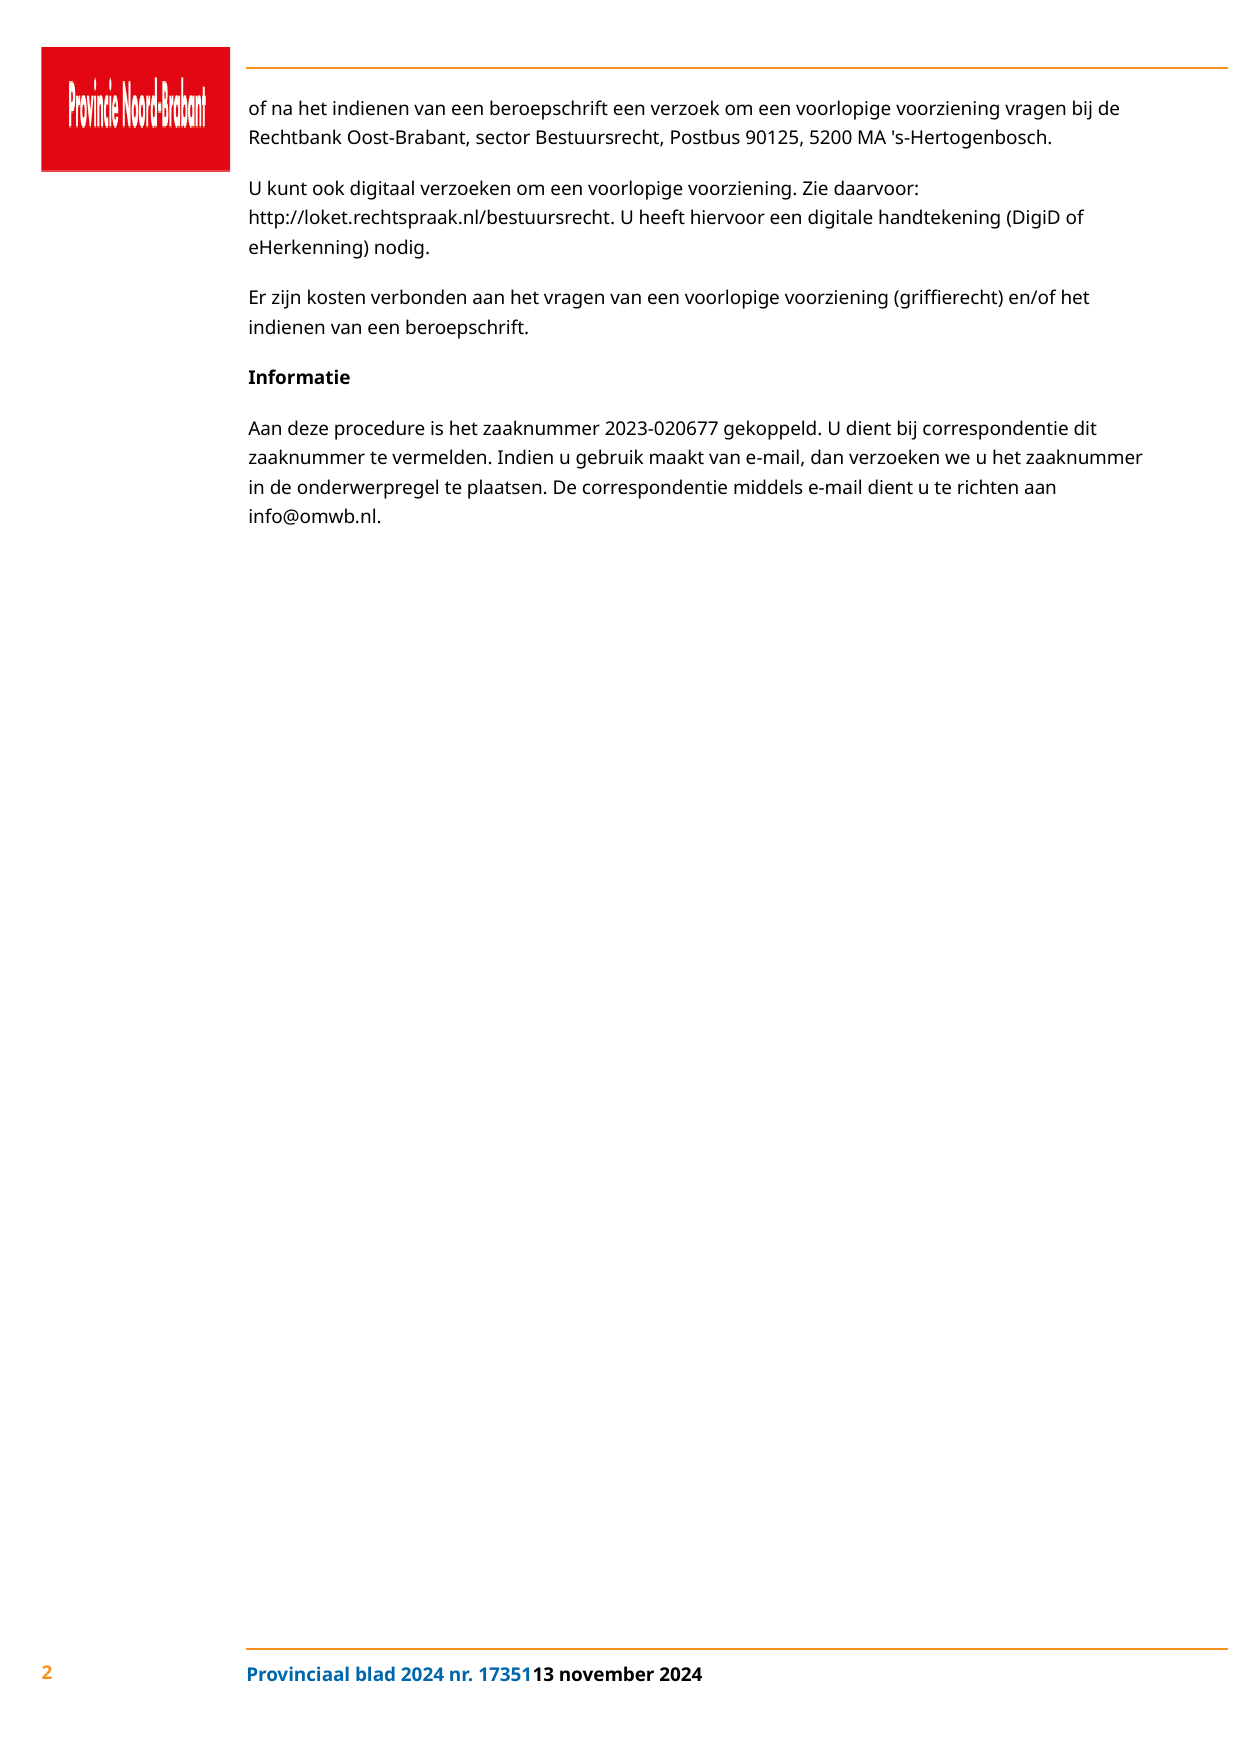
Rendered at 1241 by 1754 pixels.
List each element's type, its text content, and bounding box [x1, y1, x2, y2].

text Informatie [248, 364, 1152, 390]
picture [41, 47, 231, 172]
text U kunt ook digitaal verzoeken om een voorlopige voorziening. Zie daarvoor: http://loket.rechtspraak.nl/bestuursrecht. U heeft hiervoor een digitale handtekening (DigiD of eHerkenning) nodig. [248, 175, 1152, 260]
text Aan deze procedure is het zaaknummer 2023-020677 gekoppeld. U dient bij correspondentie dit zaaknummer te vermelden. Indien u gebruik maakt van e-mail, dan verzoeken we u het zaaknummer in de onderwerpregel te plaatsen. De correspondentie middels e-mail dient u te richten aan info@omwb.nl. [248, 415, 1152, 529]
text Er zijn kosten verbonden aan het vragen van een voorlopige voorziening (griffierecht) en/of het indienen van een beroepschrift. [248, 284, 1152, 340]
text of na het indienen van een beroepschrift een verzoek om een voorlopige voorziening vragen bij de Rechtbank Oost-Brabant, sector Bestuursrecht, Postbus 90125, 5200 MA 's‑Hertogenbosch. [248, 95, 1152, 150]
